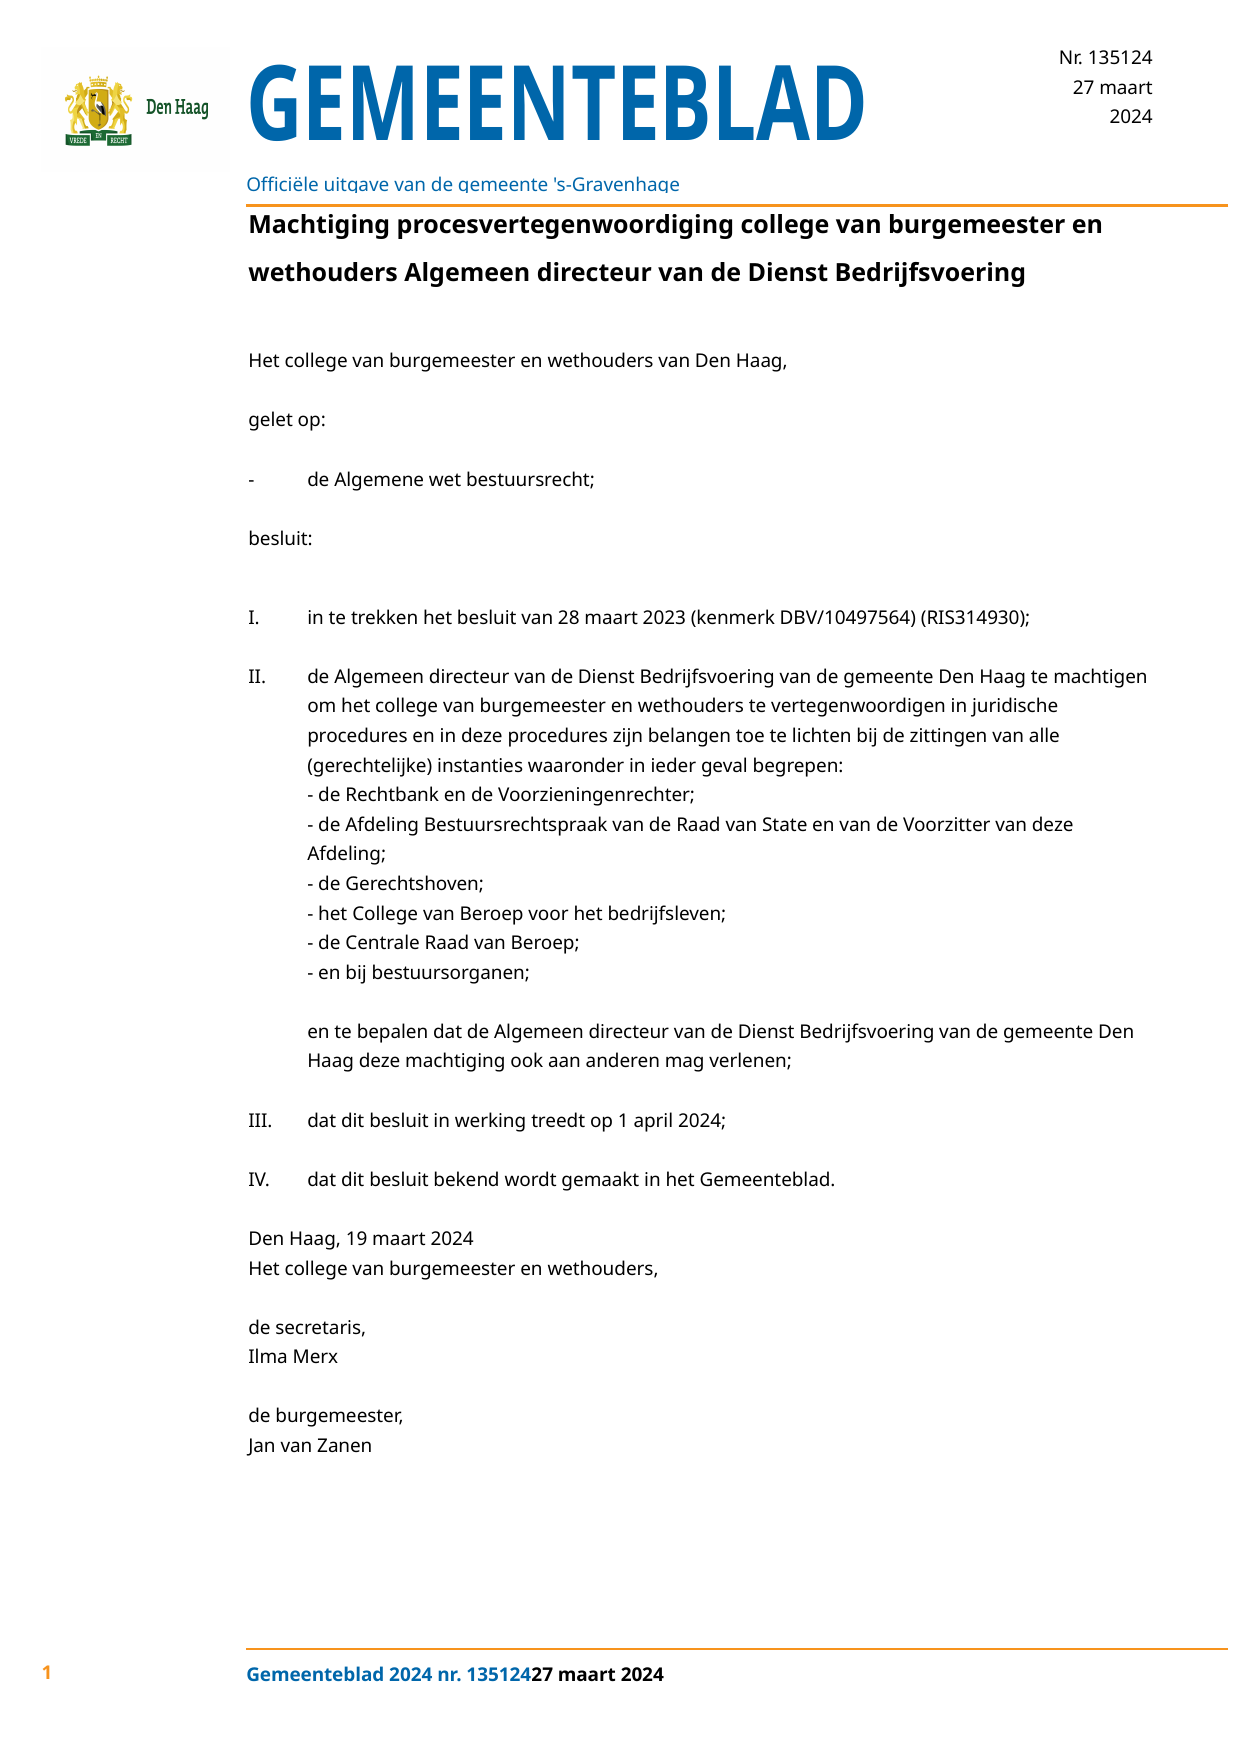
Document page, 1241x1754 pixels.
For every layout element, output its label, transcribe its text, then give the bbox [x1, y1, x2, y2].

text de burgemeester, [248, 1403, 1152, 1428]
picture [41, 47, 231, 172]
text besluit: [248, 525, 1152, 551]
text Het college van burgemeester en wethouders van Den Haag, [248, 347, 1152, 373]
list - het College van Beroep voor het bedrijfsleven; [248, 900, 1152, 925]
list - de Gerechtshoven; [248, 870, 1152, 896]
list in te trekken het besluit van 28 maart 2023 (kenmerk DBV/10497564) (RIS314930); [248, 604, 1152, 629]
text gelet op: [248, 407, 1152, 432]
list en te bepalen dat de Algemeen directeur van de Dienst Bedrijfsvoering van de gemeente Den Haag deze machtiging ook aan anderen mag verlenen; [248, 1018, 1152, 1073]
list dat dit besluit bekend wordt gemaakt in het Gemeenteblad. [248, 1166, 1152, 1192]
list - de Afdeling Bestuursrechtspraak van de Raad van State en van de Voorzitter van deze Afdeling; [248, 811, 1152, 866]
list - de Centrale Raad van Beroep; [248, 929, 1152, 955]
list - de Rechtbank en de Voorzieningenrechter; [248, 781, 1152, 807]
text Den Haag, 19 maart 2024 [248, 1225, 1152, 1251]
text de secretaris, [248, 1314, 1152, 1339]
text Ilma Merx [248, 1343, 1152, 1369]
list dat dit besluit in werking treedt op 1 april 2024; [248, 1107, 1152, 1132]
text Jan van Zanen [248, 1432, 1152, 1458]
text Machtiging procesvertegenwoordiging college van burgemeester en wethouders Algemeen directeur van de Dienst Bedrijfsvoering [248, 207, 1152, 288]
list de Algemeen directeur van de Dienst Bedrijfsvoering van de gemeente Den Haag te machtigen om het college van burgemeester en wethouders te vertegenwoordigen in juridische procedures en in deze procedures zijn belangen toe te lichten bij de zittingen van alle (gerechtelijke) instanties waaronder in ieder geval begrepen: [248, 663, 1152, 777]
list de Algemene wet bestuursrecht; [248, 466, 1152, 492]
text Het college van burgemeester en wethouders, [248, 1255, 1152, 1280]
list - en bij bestuursorganen; [248, 959, 1152, 984]
